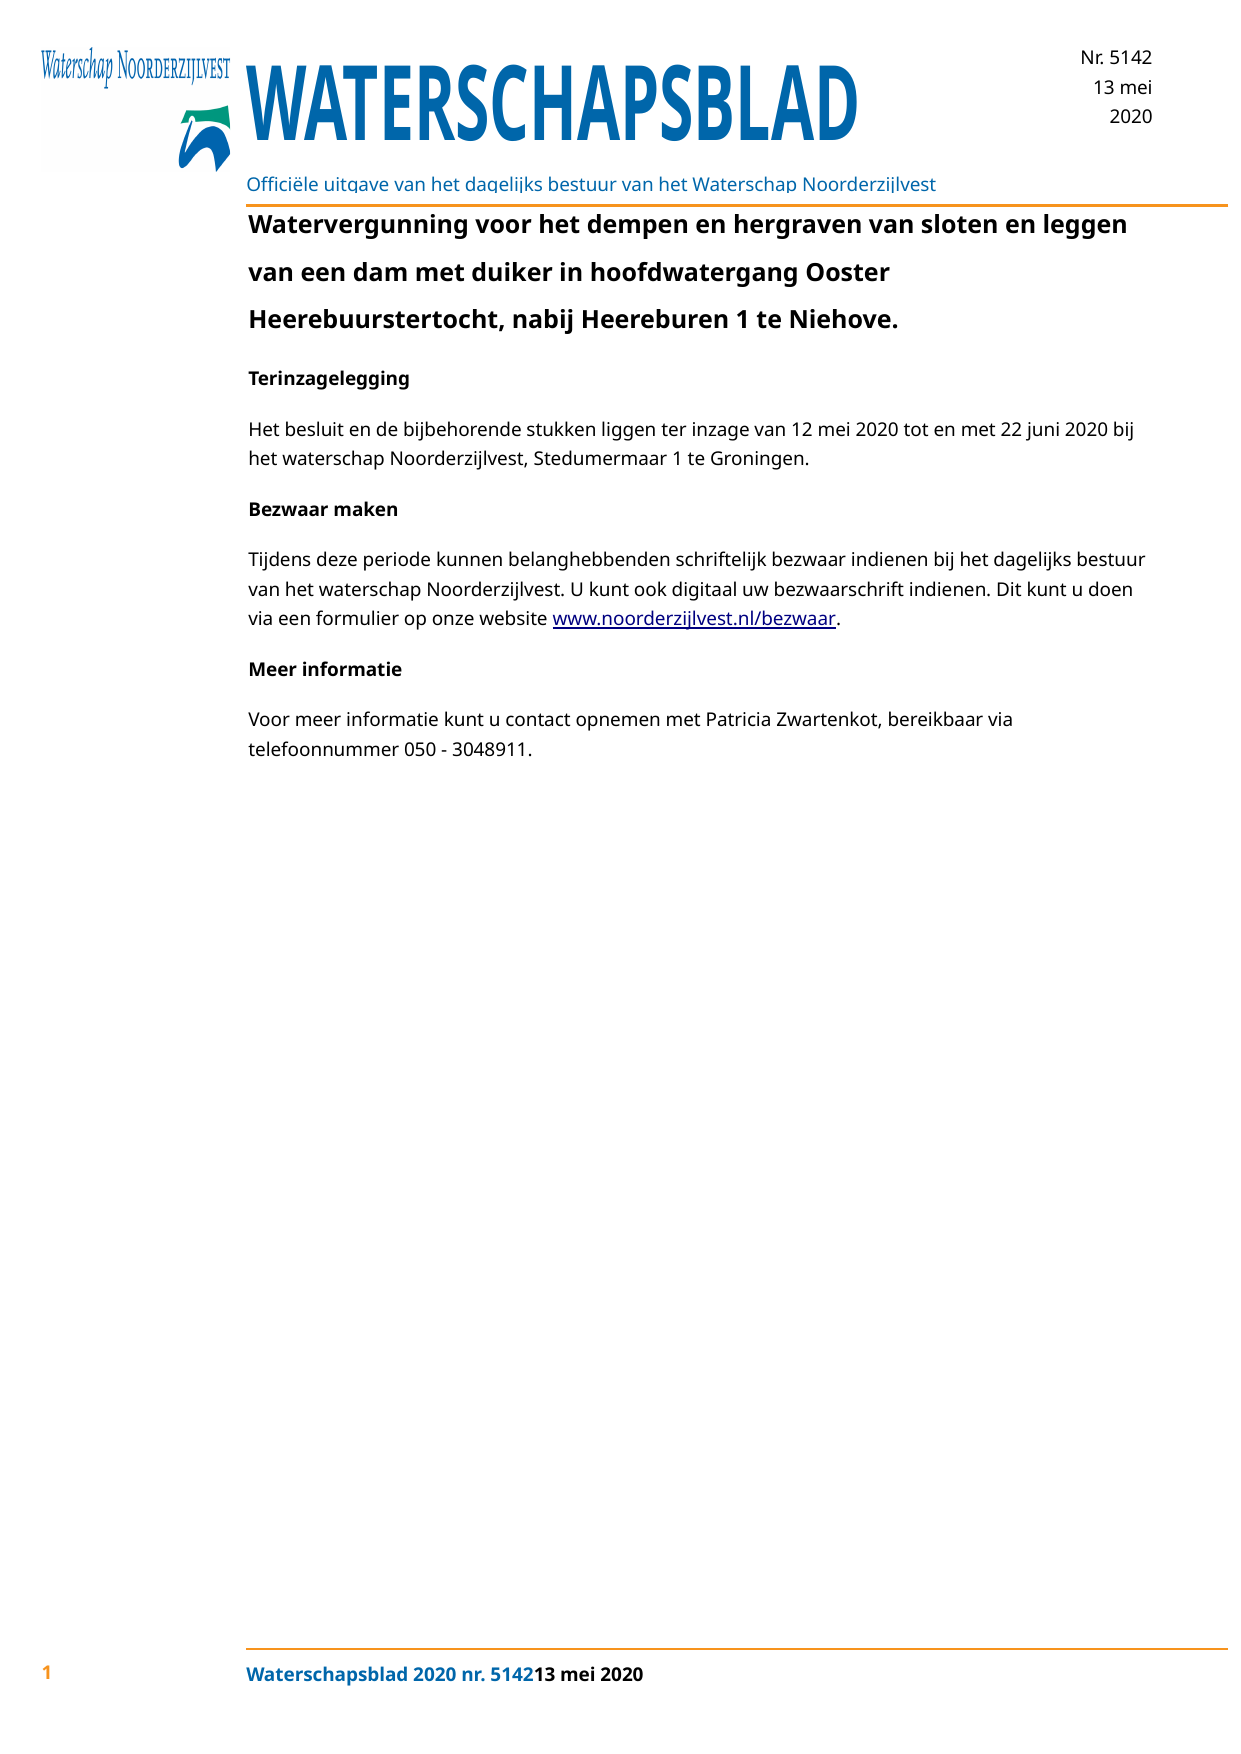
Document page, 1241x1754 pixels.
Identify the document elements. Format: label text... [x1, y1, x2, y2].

text Tijdens deze periode kunnen belanghebbenden schriftelijk bezwaar indienen bij het dagelijks bestuur van het waterschap Noorderzijlvest. U kunt ook digitaal uw bezwaarschrift indienen. Dit kunt u doen via een formulier op onze website www.noorderzijlvest.nl/bezwaar. [248, 546, 1152, 631]
text Meer informatie [248, 656, 1152, 682]
text Bezwaar maken [248, 496, 1152, 522]
picture [41, 47, 231, 172]
text Het besluit en de bijbehorende stukken liggen ter inzage van 12 mei 2020 tot en met 22 juni 2020 bij het waterschap Noorderzijlvest, Stedumermaar 1 te Groningen. [248, 416, 1152, 471]
text Voor meer informatie kunt u contact opnemen met Patricia Zwartenkot, bereikbaar via telefoonnummer 050 - 3048911. [248, 706, 1152, 762]
text Watervergunning voor het dempen en hergraven van sloten en leggen van een dam met duiker in hoofdwatergang Ooster Heerebuurstertocht, nabij Heereburen 1 te Niehove. [248, 207, 1152, 336]
text Terinzagelegging [248, 366, 1152, 391]
